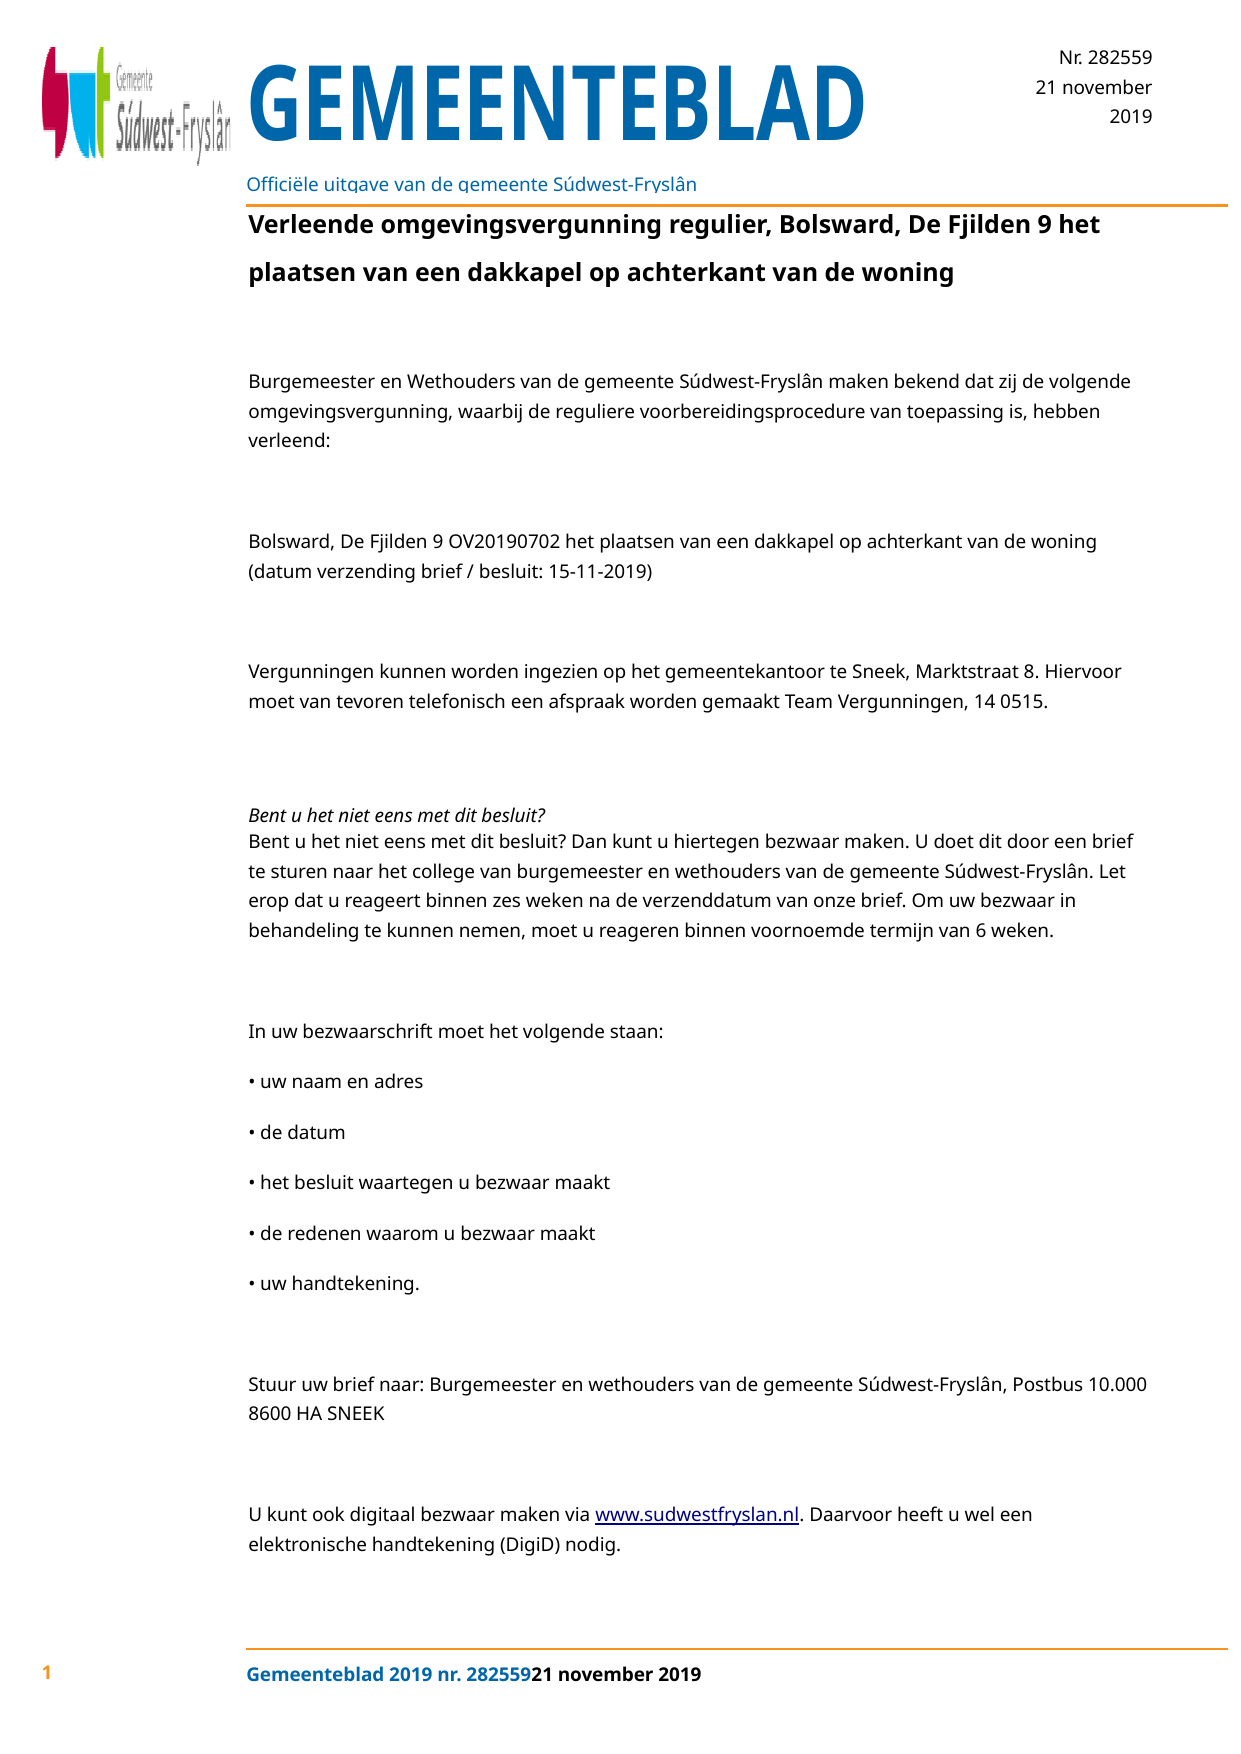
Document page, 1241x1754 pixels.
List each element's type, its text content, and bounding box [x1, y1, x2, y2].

text Verleende omgevingsvergunning regulier, Bolsward, De Fjilden 9 het plaatsen van een dakkapel op achterkant van de woning [248, 207, 1152, 288]
text Vergunningen kunnen worden ingezien op het gemeentekantoor te Sneek, Marktstraat 8. Hiervoor moet van tevoren telefonisch een afspraak worden gemaakt Team Vergunningen, 14 0515. [248, 659, 1152, 714]
text Bent u het niet eens met dit besluit? Dan kunt u hiertegen bezwaar maken. U doet dit door een brief te sturen naar het college van burgemeester en wethouders van de gemeente Súdwest-Fryslân. Let erop dat u reageert binnen zes weken na de verzenddatum van onze brief. Om uw bezwaar in behandeling te kunnen nemen, moet u reageren binnen voornoemde termijn van 6 weken. [248, 828, 1152, 943]
text Bent u het niet eens met dit besluit? [248, 803, 1152, 828]
text • de redenen waarom u bezwaar maakt [248, 1220, 1152, 1245]
text • het besluit waartegen u bezwaar maakt [248, 1169, 1152, 1195]
text In uw bezwaarschrift moet het volgende staan: [248, 1018, 1152, 1044]
text • de datum [248, 1119, 1152, 1144]
text • uw naam en adres [248, 1068, 1152, 1094]
text • uw handtekening. [248, 1270, 1152, 1296]
text Burgemeester en Wethouders van de gemeente Súdwest-Fryslân maken bekend dat zij de volgende omgevingsvergunning, waarbij de reguliere voorbereidingsprocedure van toepassing is, hebben verleend: [248, 368, 1152, 453]
text U kunt ook digitaal bezwaar maken via www.sudwestfryslan.nl. Daarvoor heeft u wel een elektronische handtekening (DigiD) nodig. [248, 1501, 1152, 1557]
text Bolsward, De Fjilden 9 OV20190702 het plaatsen van een dakkapel op achterkant van de woning (datum verzending brief / besluit: 15-11-2019) [248, 528, 1152, 584]
picture [41, 47, 231, 172]
text Stuur uw brief naar: Burgemeester en wethouders van de gemeente Súdwest-Fryslân, Postbus 10.000 8600 HA SNEEK [248, 1371, 1152, 1426]
